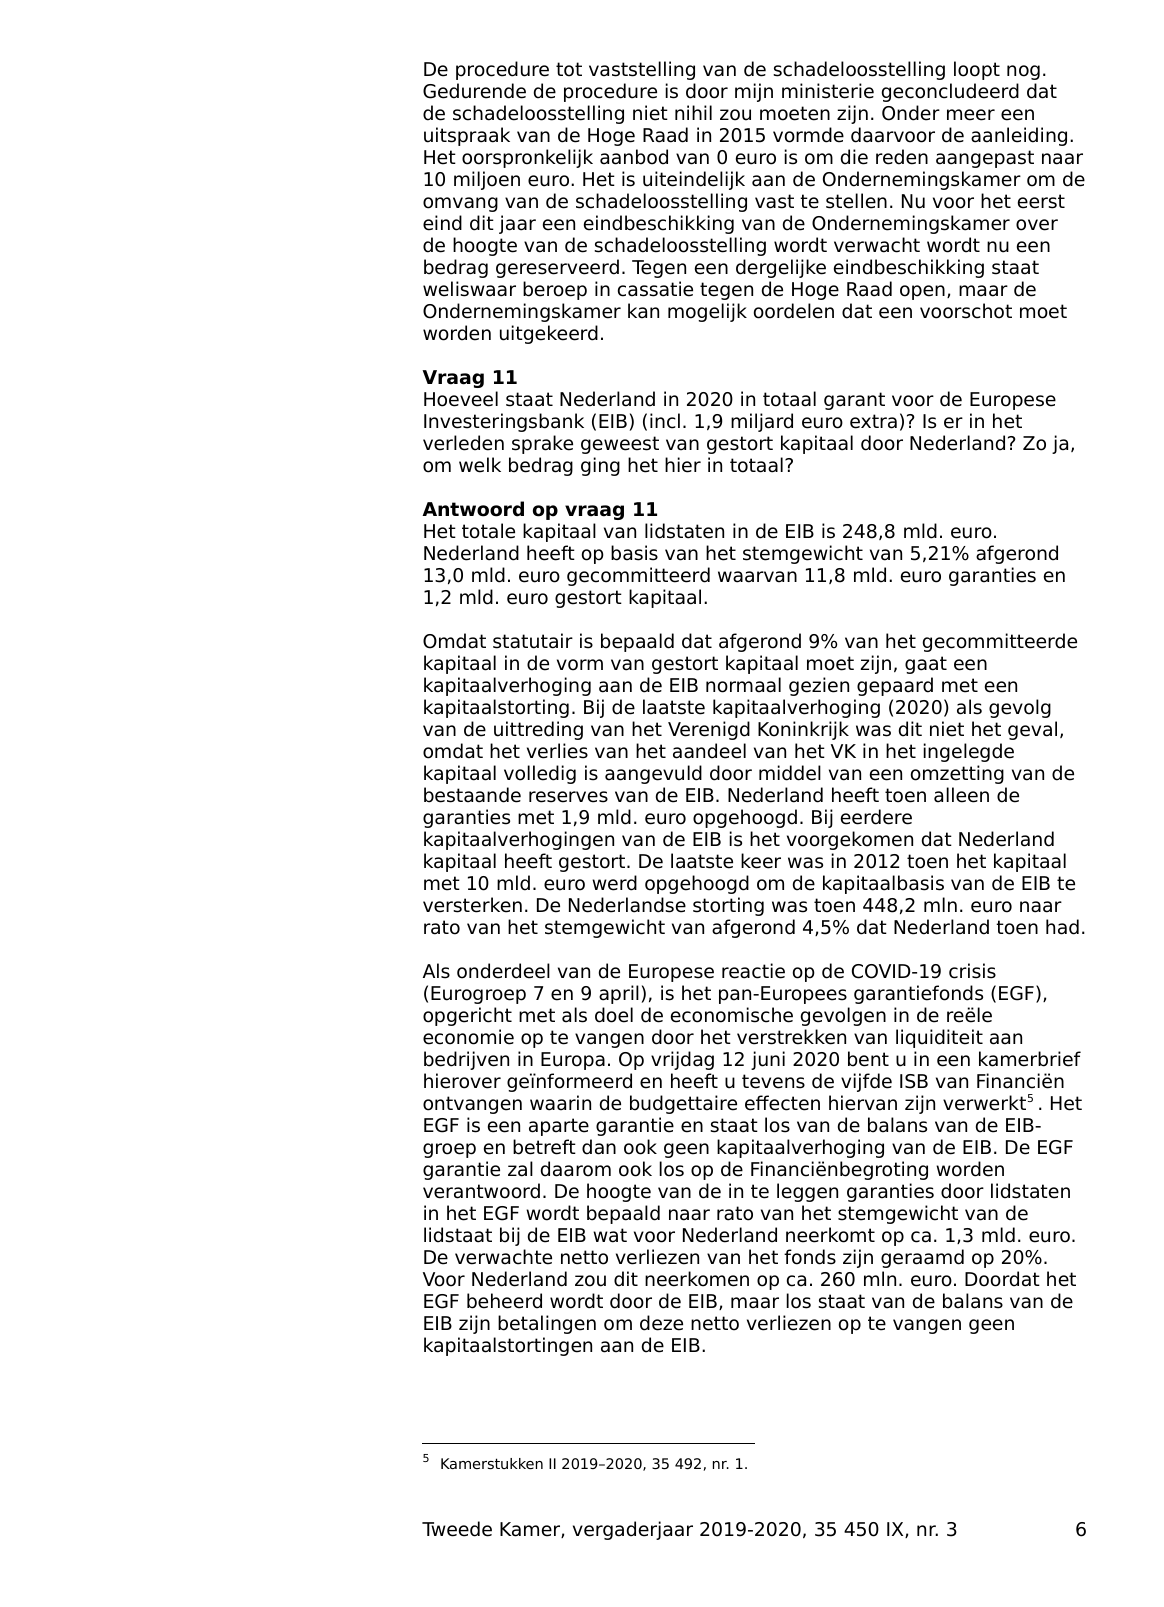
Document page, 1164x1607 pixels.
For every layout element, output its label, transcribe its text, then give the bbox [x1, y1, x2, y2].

subtitle Vraag 11 [422, 367, 1087, 389]
text Kamerstukken II 2019–2020, 35 492, nr. 1. [422, 1452, 1087, 1474]
text Het totale kapitaal van lidstaten in de EIB is 248,8 mld. euro. Nederland heeft op basis van het stemgewicht van 5,21% afgerond 13,0 mld. euro gecommitteerd waarvan 11,8 mld. euro garanties en 1,2 mld. euro gestort kapitaal. [422, 521, 1087, 609]
text De procedure tot vaststelling van de schadeloosstelling loopt nog. Gedurende de procedure is door mijn ministerie geconcludeerd dat de schadeloosstelling niet nihil zou moeten zijn. Onder meer een uitspraak van de Hoge Raad in 2015 vormde daarvoor de aanleiding. Het oorspronkelijk aanbod van 0 euro is om die reden aangepast naar 10 miljoen euro. Het is uiteindelijk aan de Ondernemingskamer om de omvang van de schadeloosstelling vast te stellen. Nu voor het eerst eind dit jaar een eindbeschikking van de Ondernemingskamer over de hoogte van de schadeloosstelling wordt verwacht wordt nu een bedrag gereserveerd. Tegen een dergelijke eindbeschikking staat weliswaar beroep in cassatie tegen de Hoge Raad open, maar de Ondernemingskamer kan mogelijk oordelen dat een voorschot moet worden uitgekeerd. [422, 59, 1087, 345]
subtitle Antwoord op vraag 11 [422, 499, 1087, 521]
text Omdat statutair is bepaald dat afgerond 9% van het gecommitteerde kapitaal in de vorm van gestort kapitaal moet zijn, gaat een kapitaalverhoging aan de EIB normaal gezien gepaard met een kapitaalstorting. Bij de laatste kapitaalverhoging (2020) als gevolg van de uittreding van het Verenigd Koninkrijk was dit niet het geval, omdat het verlies van het aandeel van het VK in het ingelegde kapitaal volledig is aangevuld door middel van een omzetting van de bestaande reserves van de EIB. Nederland heeft toen alleen de garanties met 1,9 mld. euro opgehoogd. Bij eerdere kapitaalverhogingen van de EIB is het voorgekomen dat Nederland kapitaal heeft gestort. De laatste keer was in 2012 toen het kapitaal met 10 mld. euro werd opgehoogd om de kapitaalbasis van de EIB te versterken. De Nederlandse storting was toen 448,2 mln. euro naar rato van het stemgewicht van afgerond 4,5% dat Nederland toen had. [422, 631, 1087, 939]
text Hoeveel staat Nederland in 2020 in totaal garant voor de Europese Investeringsbank (EIB) (incl. 1,9 miljard euro extra)? Is er in het verleden sprake geweest van gestort kapitaal door Nederland? Zo ja, om welk bedrag ging het hier in totaal? [422, 389, 1087, 477]
text Als onderdeel van de Europese reactie op de COVID-19 crisis (Eurogroep 7 en 9 april), is het pan-Europees garantiefonds (EGF), opgericht met als doel de economische gevolgen in de reële economie op te vangen door het verstrekken van liquiditeit aan bedrijven in Europa. Op vrijdag 12 juni 2020 bent u in een kamerbrief hierover geïnformeerd en heeft u tevens de vijfde ISB van Financiën ontvangen waarin de budgettaire effecten hiervan zijn verwerkt. Het EGF is een aparte garantie en staat los van de balans van de EIB-groep en betreft dan ook geen kapitaalverhoging van de EIB. De EGF garantie zal daarom ook los op de Financiënbegroting worden verantwoord. De hoogte van de in te leggen garanties door lidstaten in het EGF wordt bepaald naar rato van het stemgewicht van de lidstaat bij de EIB wat voor Nederland neerkomt op ca. 1,3 mld. euro. De verwachte netto verliezen van het fonds zijn geraamd op 20%. Voor Nederland zou dit neerkomen op ca. 260 mln. euro. Doordat het EGF beheerd wordt door de EIB, maar los staat van de balans van de EIB zijn betalingen om deze netto verliezen op te vangen geen kapitaalstortingen aan de EIB. [422, 961, 1087, 1357]
